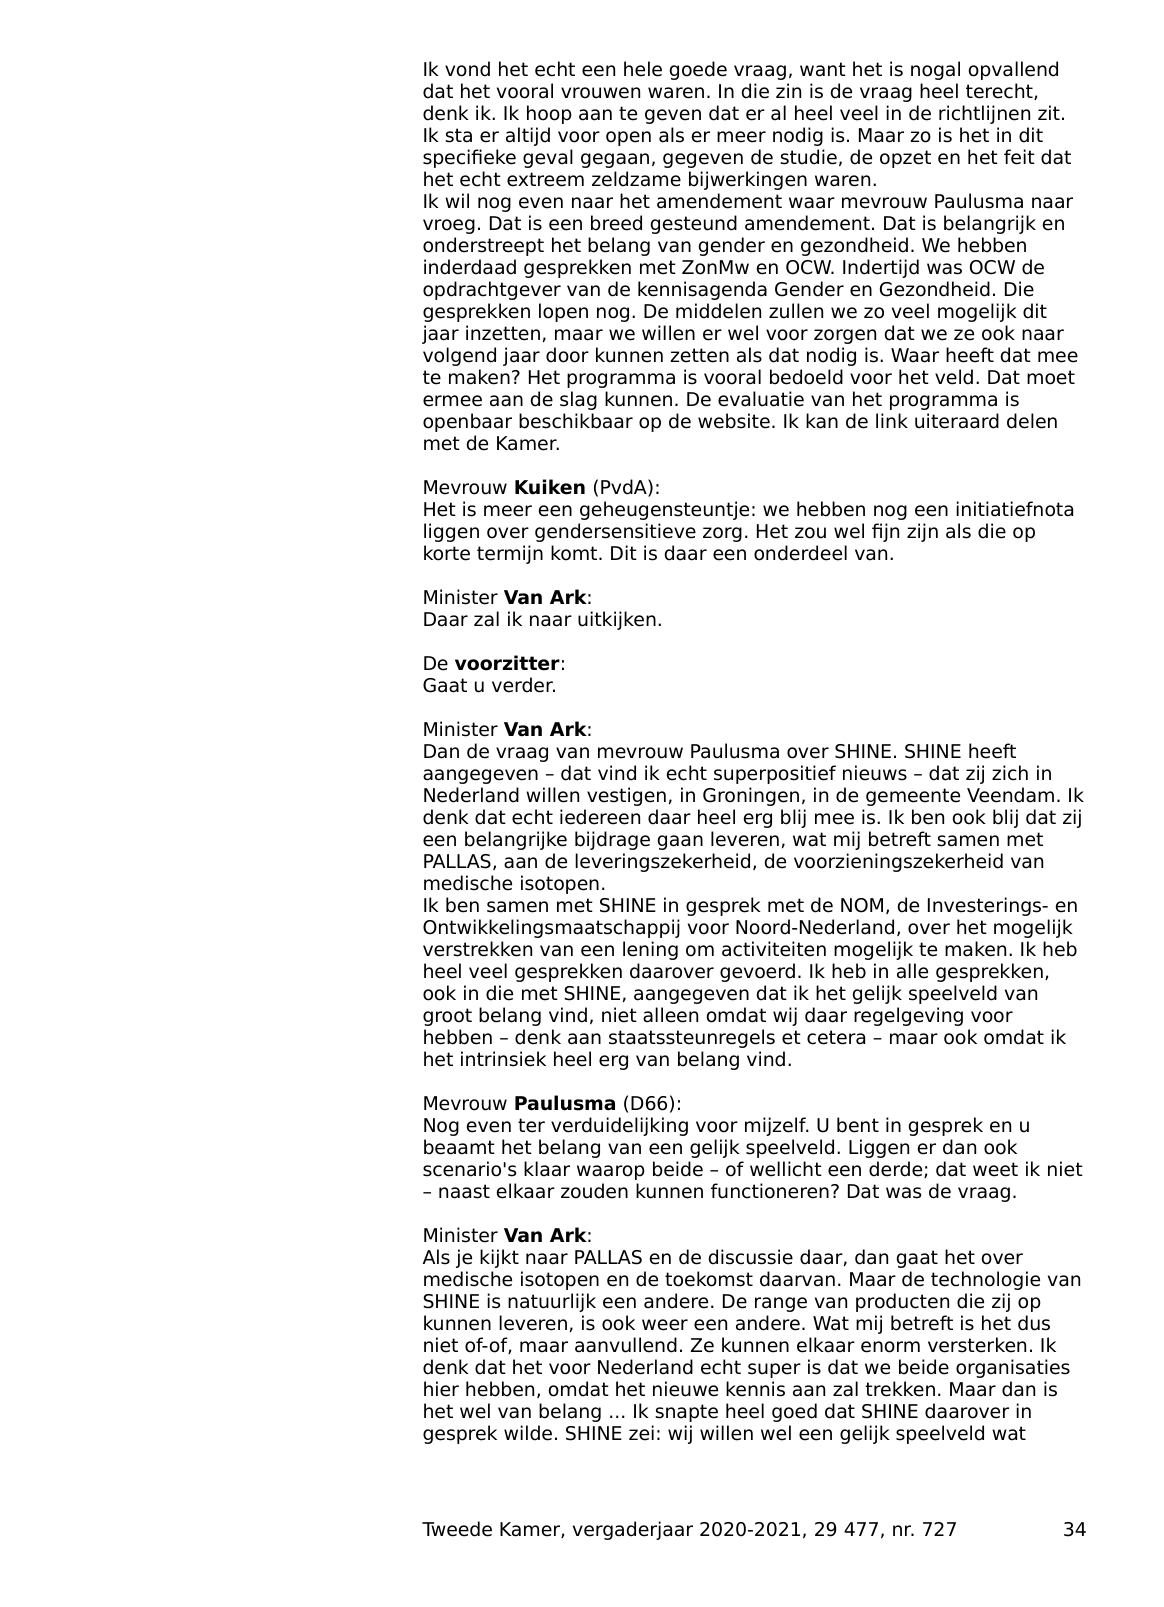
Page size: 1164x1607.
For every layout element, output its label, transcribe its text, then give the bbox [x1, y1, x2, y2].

text Mevrouw Paulusma (D66): [422, 1093, 1087, 1115]
text Gaat u verder. [422, 675, 1087, 697]
text Nog even ter verduidelijking voor mijzelf. U bent in gesprek en u beaamt het belang van een gelijk speelveld. Liggen er dan ook scenario's klaar waarop beide – of wellicht een derde; dat weet ik niet – naast elkaar zouden kunnen functioneren? Dat was de vraag. [422, 1115, 1087, 1203]
text Dan de vraag van mevrouw Paulusma over SHINE. SHINE heeft aangegeven – dat vind ik echt superpositief nieuws – dat zij zich in Nederland willen vestigen, in Groningen, in de gemeente Veendam. Ik denk dat echt iedereen daar heel erg blij mee is. Ik ben ook blij dat zij een belangrijke bijdrage gaan leveren, wat mij betreft samen met PALLAS, aan de leveringszekerheid, de voorzieningszekerheid van medische isotopen. [422, 741, 1087, 895]
text Minister Van Ark: [422, 1225, 1087, 1247]
text Minister Van Ark: [422, 719, 1087, 741]
text Mevrouw Kuiken (PvdA): [422, 477, 1087, 499]
text Ik wil nog even naar het amendement waar mevrouw Paulusma naar vroeg. Dat is een breed gesteund amendement. Dat is belangrijk en onderstreept het belang van gender en gezondheid. We hebben inderdaad gesprekken met ZonMw en OCW. Indertijd was OCW de opdrachtgever van de kennisagenda Gender en Gezondheid. Die gesprekken lopen nog. De middelen zullen we zo veel mogelijk dit jaar inzetten, maar we willen er wel voor zorgen dat we ze ook naar volgend jaar door kunnen zetten als dat nodig is. Waar heeft dat mee te maken? Het programma is vooral bedoeld voor het veld. Dat moet ermee aan de slag kunnen. De evaluatie van het programma is openbaar beschikbaar op de website. Ik kan de link uiteraard delen met de Kamer. [422, 191, 1087, 455]
text De voorzitter: [422, 653, 1087, 675]
text Ik vond het echt een hele goede vraag, want het is nogal opvallend dat het vooral vrouwen waren. In die zin is de vraag heel terecht, denk ik. Ik hoop aan te geven dat er al heel veel in de richtlijnen zit. Ik sta er altijd voor open als er meer nodig is. Maar zo is het in dit specifieke geval gegaan, gegeven de studie, de opzet en het feit dat het echt extreem zeldzame bijwerkingen waren. [422, 59, 1087, 191]
text Ik ben samen met SHINE in gesprek met de NOM, de Investerings- en Ontwikkelingsmaatschappij voor Noord-Nederland, over het mogelijk verstrekken van een lening om activiteiten mogelijk te maken. Ik heb heel veel gesprekken daarover gevoerd. Ik heb in alle gesprekken, ook in die met SHINE, aangegeven dat ik het gelijk speelveld van groot belang vind, niet alleen omdat wij daar regelgeving voor hebben – denk aan staatssteunregels et cetera – maar ook omdat ik het intrinsiek heel erg van belang vind. [422, 895, 1087, 1071]
text Het is meer een geheugensteuntje: we hebben nog een initiatiefnota liggen over gendersensitieve zorg. Het zou wel fijn zijn als die op korte termijn komt. Dit is daar een onderdeel van. [422, 499, 1087, 565]
text Als je kijkt naar PALLAS en de discussie daar, dan gaat het over medische isotopen en de toekomst daarvan. Maar de technologie van SHINE is natuurlijk een andere. De range van producten die zij op kunnen leveren, is ook weer een andere. Wat mij betreft is het dus niet of-of, maar aanvullend. Ze kunnen elkaar enorm versterken. Ik denk dat het voor Nederland echt super is dat we beide organisaties hier hebben, omdat het nieuwe kennis aan zal trekken. Maar dan is het wel van belang ... Ik snapte heel goed dat SHINE daarover in gesprek wilde. SHINE zei: wij willen wel een gelijk speelveld wat [422, 1247, 1087, 1445]
text Minister Van Ark: [422, 587, 1087, 609]
text Daar zal ik naar uitkijken. [422, 609, 1087, 631]
